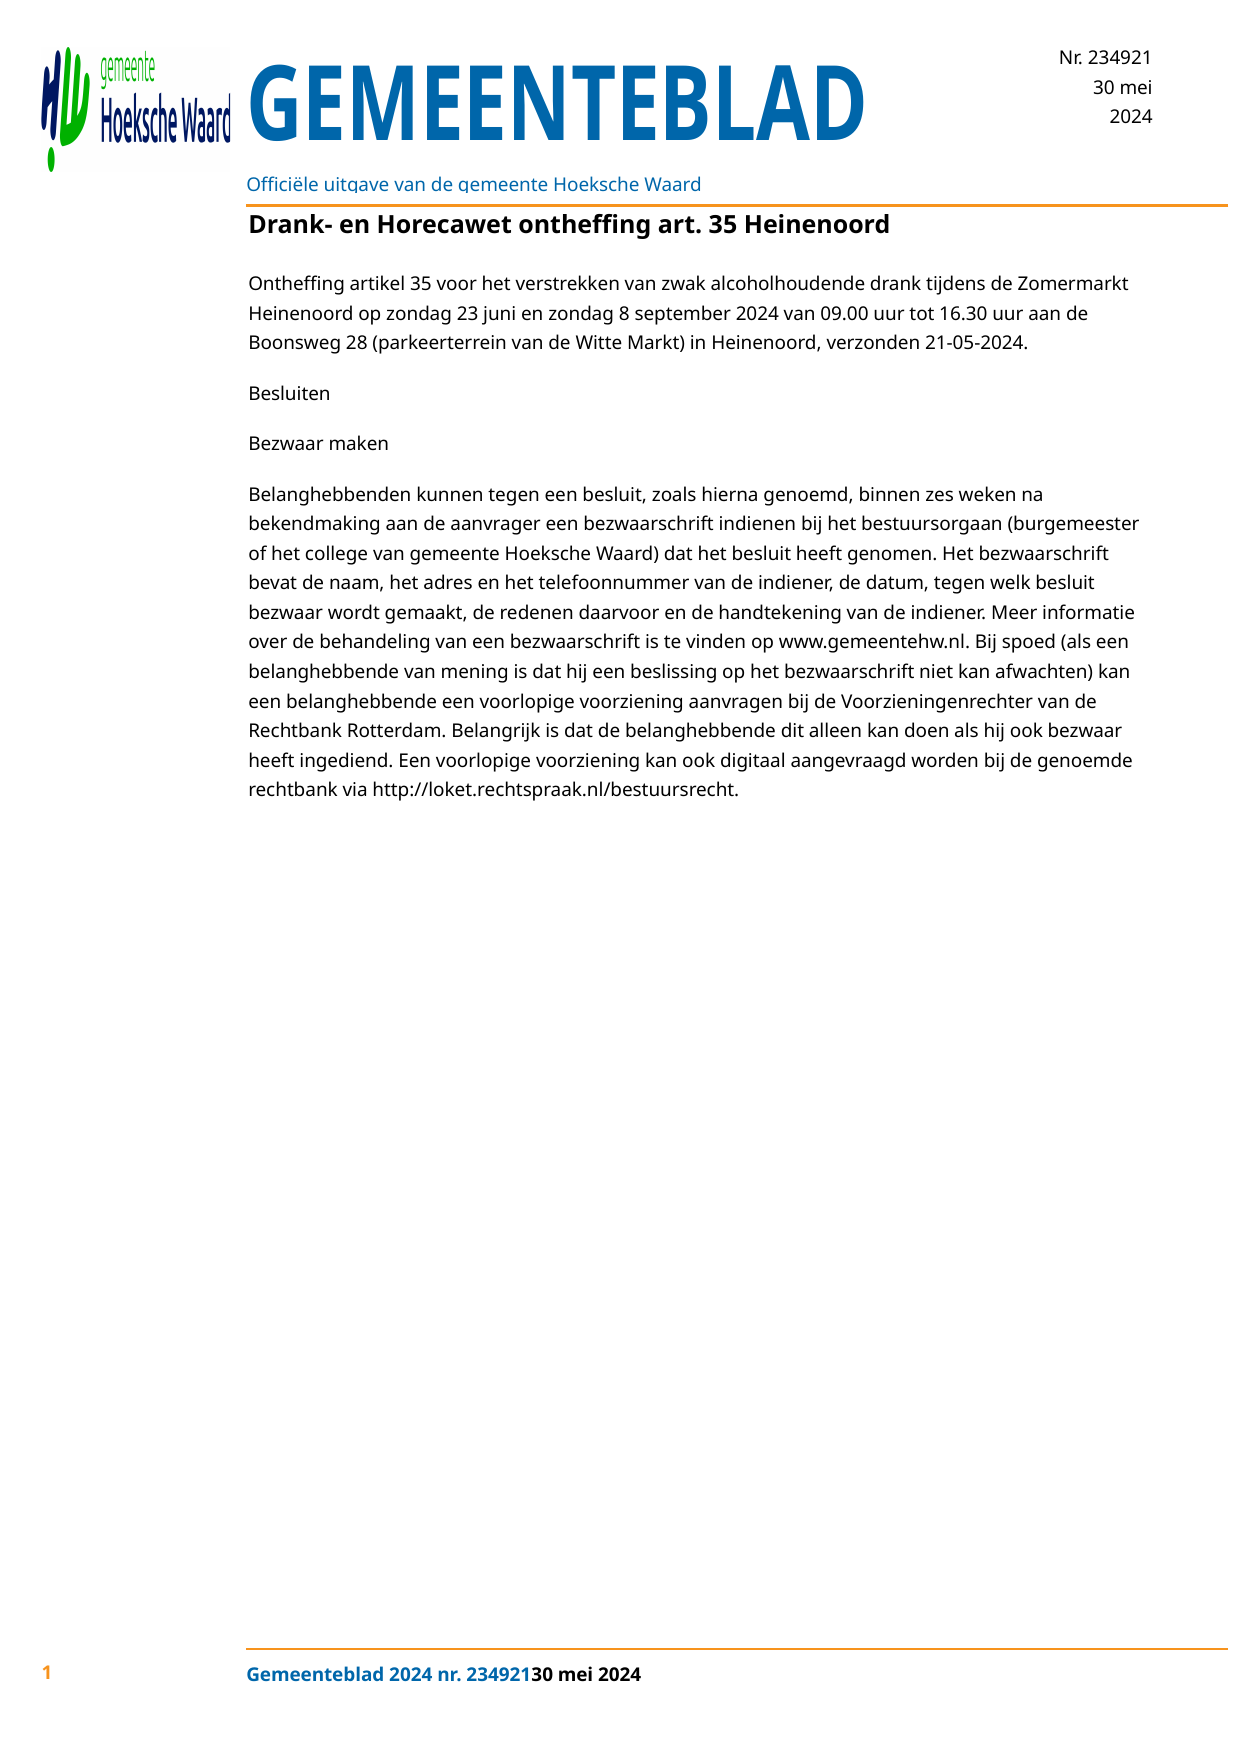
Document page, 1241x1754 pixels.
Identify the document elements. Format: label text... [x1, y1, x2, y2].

text Ontheffing artikel 35 voor het verstrekken van zwak alcoholhoudende drank tijdens de Zomermarkt Heinenoord op zondag 23 juni en zondag 8 september 2024 van 09.00 uur tot 16.30 uur aan de Boonsweg 28 (parkeerterrein van de Witte Markt) in Heinenoord, verzonden 21-05-2024. [248, 270, 1152, 355]
picture [41, 47, 231, 172]
text Belanghebbenden kunnen tegen een besluit, zoals hierna genoemd, binnen zes weken na bekendmaking aan de aanvrager een bezwaarschrift indienen bij het bestuursorgaan (burgemeester of het college van gemeente Hoeksche Waard) dat het besluit heeft genomen. Het bezwaarschrift bevat de naam, het adres en het telefoonnummer van de indiener, de datum, tegen welk besluit bezwaar wordt gemaakt, de redenen daarvoor en de handtekening van de indiener. Meer informatie over de behandeling van een bezwaarschrift is te vinden op www.gemeentehw.nl. Bij spoed (als een belanghebbende van mening is dat hij een beslissing op het bezwaarschrift niet kan afwachten) kan een belanghebbende een voorlopige voorziening aanvragen bij de Voorzieningenrechter van de Rechtbank Rotterdam. Belangrijk is dat de belanghebbende dit alleen kan doen als hij ook bezwaar heeft ingediend. Een voorlopige voorziening kan ook digitaal aangevraagd worden bij de genoemde rechtbank via http://loket.rechtspraak.nl/bestuursrecht. [248, 481, 1152, 802]
text Bezwaar maken [248, 430, 1152, 456]
text Besluiten [248, 380, 1152, 406]
text Drank- en Horecawet ontheffing art. 35 Heinenoord [248, 207, 1152, 241]
